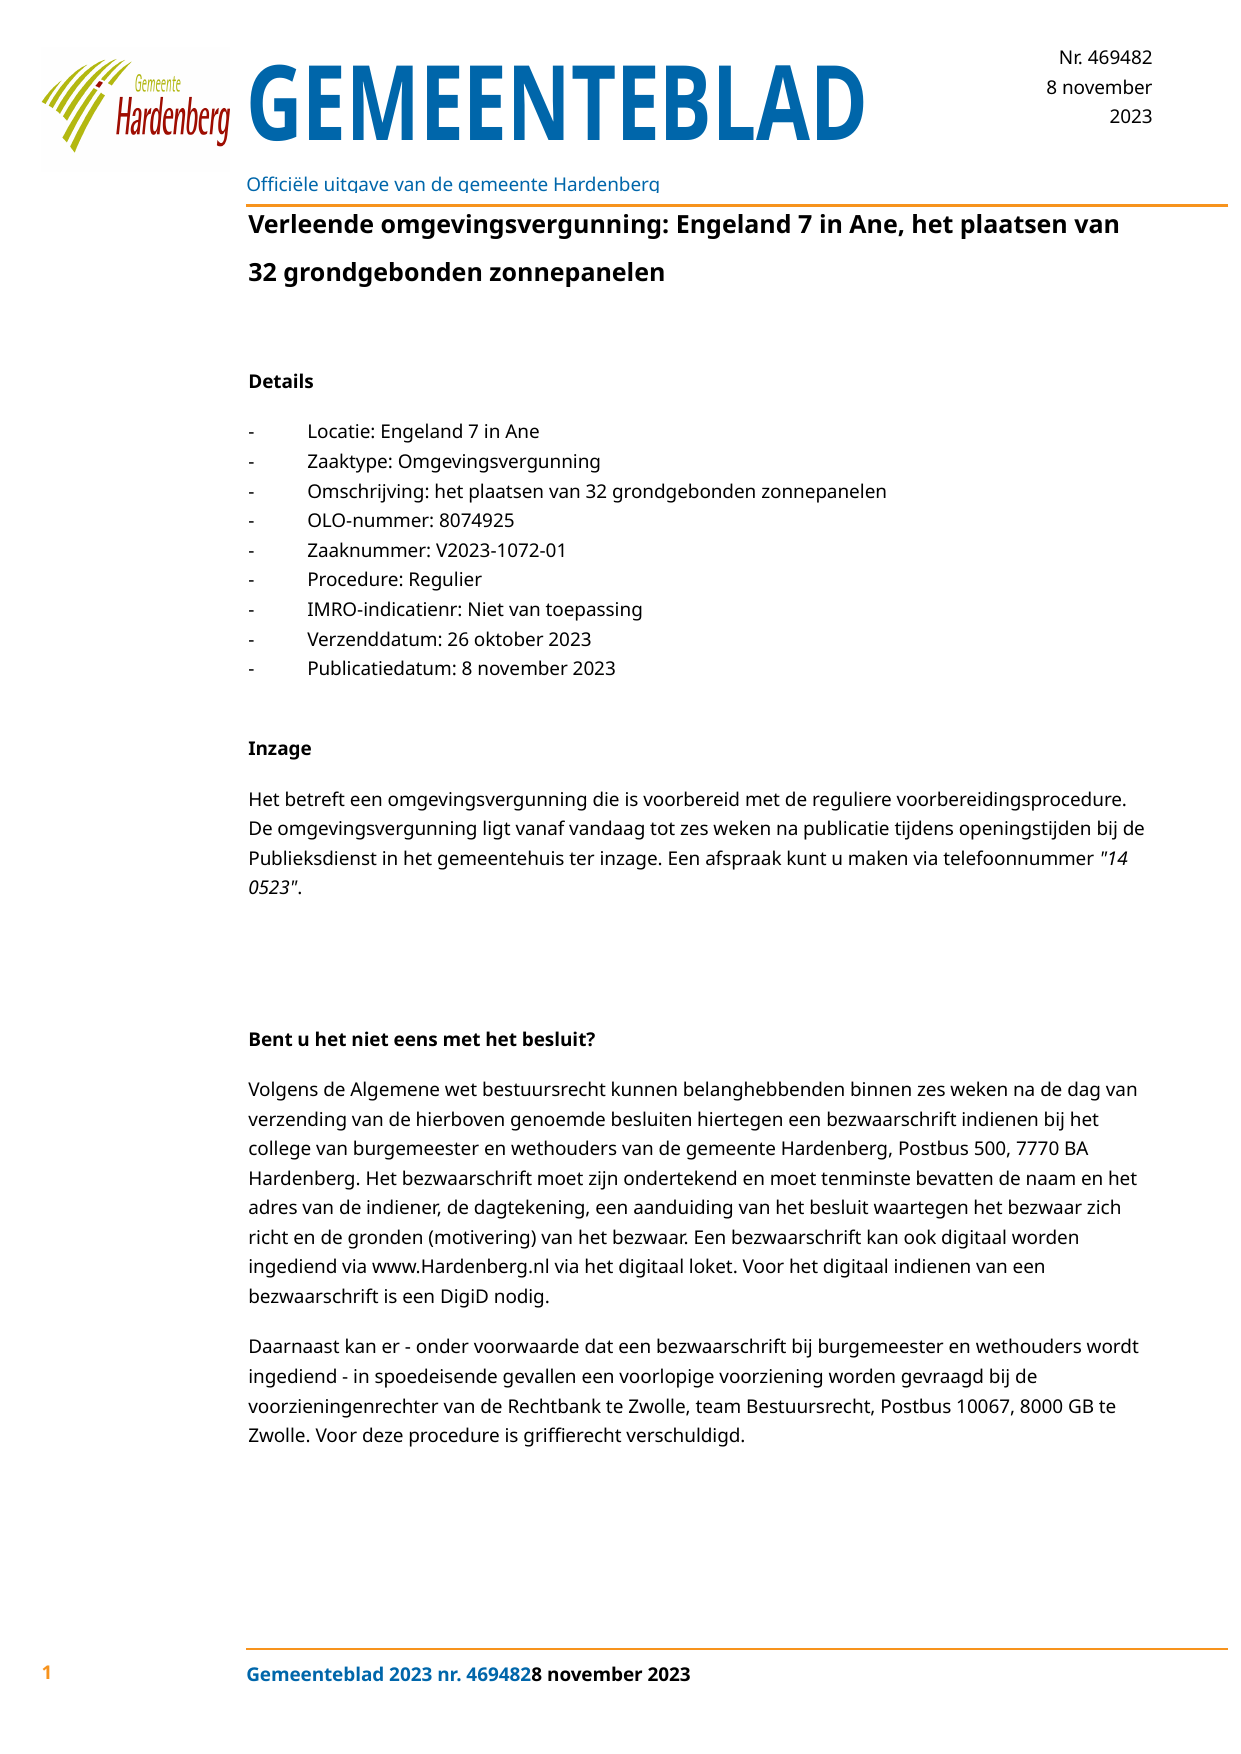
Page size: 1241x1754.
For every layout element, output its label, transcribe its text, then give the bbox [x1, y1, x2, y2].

text Details [248, 368, 1152, 394]
text Bent u het niet eens met het besluit? [248, 1026, 1152, 1052]
list IMRO-indicatienr: Niet van toepassing [248, 596, 1152, 622]
list Zaaktype: Omgevingsvergunning [248, 448, 1152, 474]
picture [41, 47, 231, 172]
list Omschrijving: het plaatsen van 32 grondgebonden zonnepanelen [248, 478, 1152, 504]
list Procedure: Regulier [248, 567, 1152, 592]
list Verzenddatum: 26 oktober 2023 [248, 626, 1152, 652]
text Het betreft een omgevingsvergunning die is voorbereid met de reguliere voorbereidingsprocedure. De omgevingsvergunning ligt vanaf vandaag tot zes weken na publicatie tijdens openingstijden bij de Publieksdienst in het gemeentehuis ter inzage. Een afspraak kunt u maken via telefoonnummer "14 0523". [248, 786, 1152, 900]
list OLO-nummer: 8074925 [248, 507, 1152, 533]
text Inzage [248, 735, 1152, 761]
text Volgens de Algemene wet bestuursrecht kunnen belanghebbenden binnen zes weken na de dag van verzending van de hierboven genoemde besluiten hiertegen een bezwaarschrift indienen bij het college van burgemeester en wethouders van de gemeente Hardenberg, Postbus 500, 7770 BA Hardenberg. Het bezwaarschrift moet zijn ondertekend en moet tenminste bevatten de naam en het adres van de indiener, de dagtekening, een aanduiding van het besluit waartegen het bezwaar zich richt en de gronden (motivering) van het bezwaar. Een bezwaarschrift kan ook digitaal worden ingediend via www.Hardenberg.nl via het digitaal loket. Voor het digitaal indienen van een bezwaarschrift is een DigiD nodig. [248, 1076, 1152, 1309]
list Zaaknummer: V2023-1072-01 [248, 537, 1152, 563]
text Verleende omgevingsvergunning: Engeland 7 in Ane, het plaatsen van 32 grondgebonden zonnepanelen [248, 207, 1152, 288]
list Locatie: Engeland 7 in Ane [248, 419, 1152, 444]
text Daarnaast kan er - onder voorwaarde dat een bezwaarschrift bij burgemeester en wethouders wordt ingediend - in spoedeisende gevallen een voorlopige voorziening worden gevraagd bij de voorzieningenrechter van de Rechtbank te Zwolle, team Bestuursrecht, Postbus 10067, 8000 GB te Zwolle. Voor deze procedure is griffierecht verschuldigd. [248, 1334, 1152, 1448]
list Publicatiedatum: 8 november 2023 [248, 655, 1152, 681]
